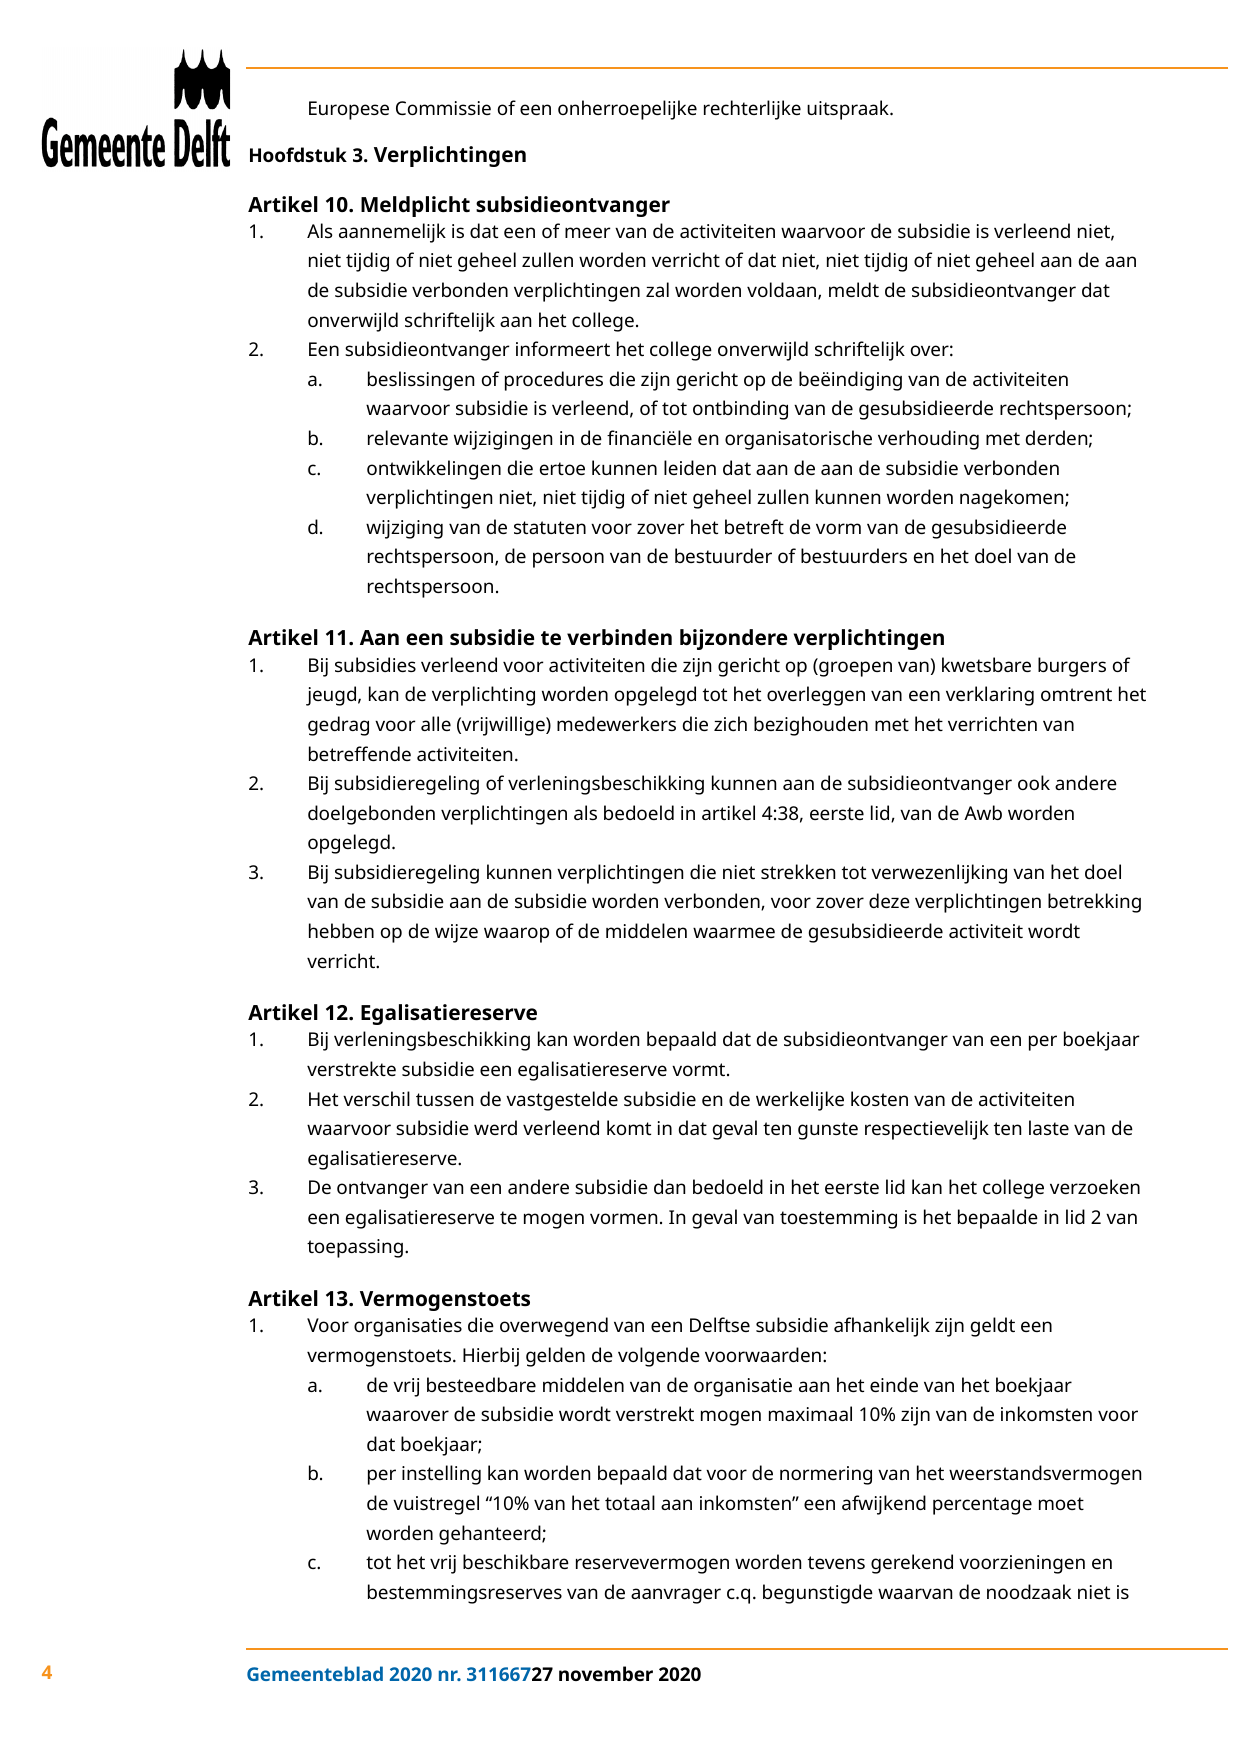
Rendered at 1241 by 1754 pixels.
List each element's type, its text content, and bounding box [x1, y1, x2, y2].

list Bij subsidieregeling kunnen verplichtingen die niet strekken tot verwezenlijking van het doel van de subsidie aan de subsidie worden verbonden, voor zover deze verplichtingen betrekking hebben op de wijze waarop of de middelen waarmee de gesubsidieerde activiteit wordt verricht. [248, 859, 1152, 973]
list Bij subsidieregeling of verleningsbeschikking kunnen aan de subsidieontvanger ook andere doelgebonden verplichtingen als bedoeld in artikel 4:38, eerste lid, van de Awb worden opgelegd. [248, 770, 1152, 855]
picture [41, 47, 231, 172]
list Voor organisaties die overwegend van een Delftse subsidie afhankelijk zijn geldt een vermogenstoets. Hierbij gelden de volgende voorwaarden: [248, 1313, 1152, 1368]
list per instelling kan worden bepaald dat voor de normering van het weerstandsvermogen de vuistregel “10% van het totaal aan inkomsten” een afwijkend percentage moet worden gehanteerd; [307, 1461, 1152, 1545]
text Artikel 10. Meldplicht subsidieontvanger [248, 190, 1152, 218]
text Artikel 13. Vermogenstoets [248, 1284, 1152, 1313]
list Bij subsidies verleend voor activiteiten die zijn gericht op (groepen van) kwetsbare burgers of jeugd, kan de verplichting worden opgelegd tot het overleggen van een verklaring omtrent het gedrag voor alle (vrijwillige) medewerkers die zich bezighouden met het verrichten van betreffende activiteiten. [248, 652, 1152, 766]
list ontwikkelingen die ertoe kunnen leiden dat aan de aan de subsidie verbonden verplichtingen niet, niet tijdig of niet geheel zullen kunnen worden nagekomen; [307, 455, 1152, 510]
list Bij verleningsbeschikking kan worden bepaald dat de subsidieontvanger van een per boekjaar verstrekte subsidie een egalisatiereserve vormt. [248, 1027, 1152, 1082]
list wijziging van de statuten voor zover het betreft de vorm van de gesubsidieerde rechtspersoon, de persoon van de bestuurder of bestuurders en het doel van de rechtspersoon. [307, 514, 1152, 599]
text Hoofdstuk 3. Verplichtingen [248, 140, 1152, 169]
list Als aannemelijk is dat een of meer van de activiteiten waarvoor de subsidie is verleend niet, niet tijdig of niet geheel zullen worden verricht of dat niet, niet tijdig of niet geheel aan de aan de subsidie verbonden verplichtingen zal worden voldaan, meldt de subsidieontvanger dat onverwijld schriftelijk aan het college. [248, 218, 1152, 333]
list de vrij besteedbare middelen van de organisatie aan het einde van het boekjaar waarover de subsidie wordt verstrekt mogen maximaal 10% zijn van de inkomsten voor dat boekjaar; [307, 1372, 1152, 1457]
list Het verschil tussen de vastgestelde subsidie en de werkelijke kosten van de activiteiten waarvoor subsidie werd verleend komt in dat geval ten gunste respectievelijk ten laste van de egalisatiereserve. [248, 1086, 1152, 1171]
text Artikel 12. Egalisatiereserve [248, 998, 1152, 1027]
list tot het vrij beschikbare reservevermogen worden tevens gerekend voorzieningen en bestemmingsreserves van de aanvrager c.q. begunstigde waarvan de noodzaak niet is [307, 1549, 1152, 1604]
list relevante wijzigingen in de financiële en organisatorische verhouding met derden; [307, 425, 1152, 451]
list De ontvanger van een andere subsidie dan bedoeld in het eerste lid kan het college verzoeken een egalisatiereserve te mogen vormen. In geval van toestemming is het bepaalde in lid 2 van toepassing. [248, 1174, 1152, 1259]
text Artikel 11. Aan een subsidie te verbinden bijzondere verplichtingen [248, 623, 1152, 652]
list Een subsidieontvanger informeert het college onverwijld schriftelijk over: [248, 336, 1152, 362]
list Europese Commissie of een onherroepelijke rechterlijke uitspraak. [248, 95, 1152, 121]
list beslissingen of procedures die zijn gericht op de beëindiging van de activiteiten waarvoor subsidie is verleend, of tot ontbinding van de gesubsidieerde rechtspersoon; [307, 366, 1152, 421]
